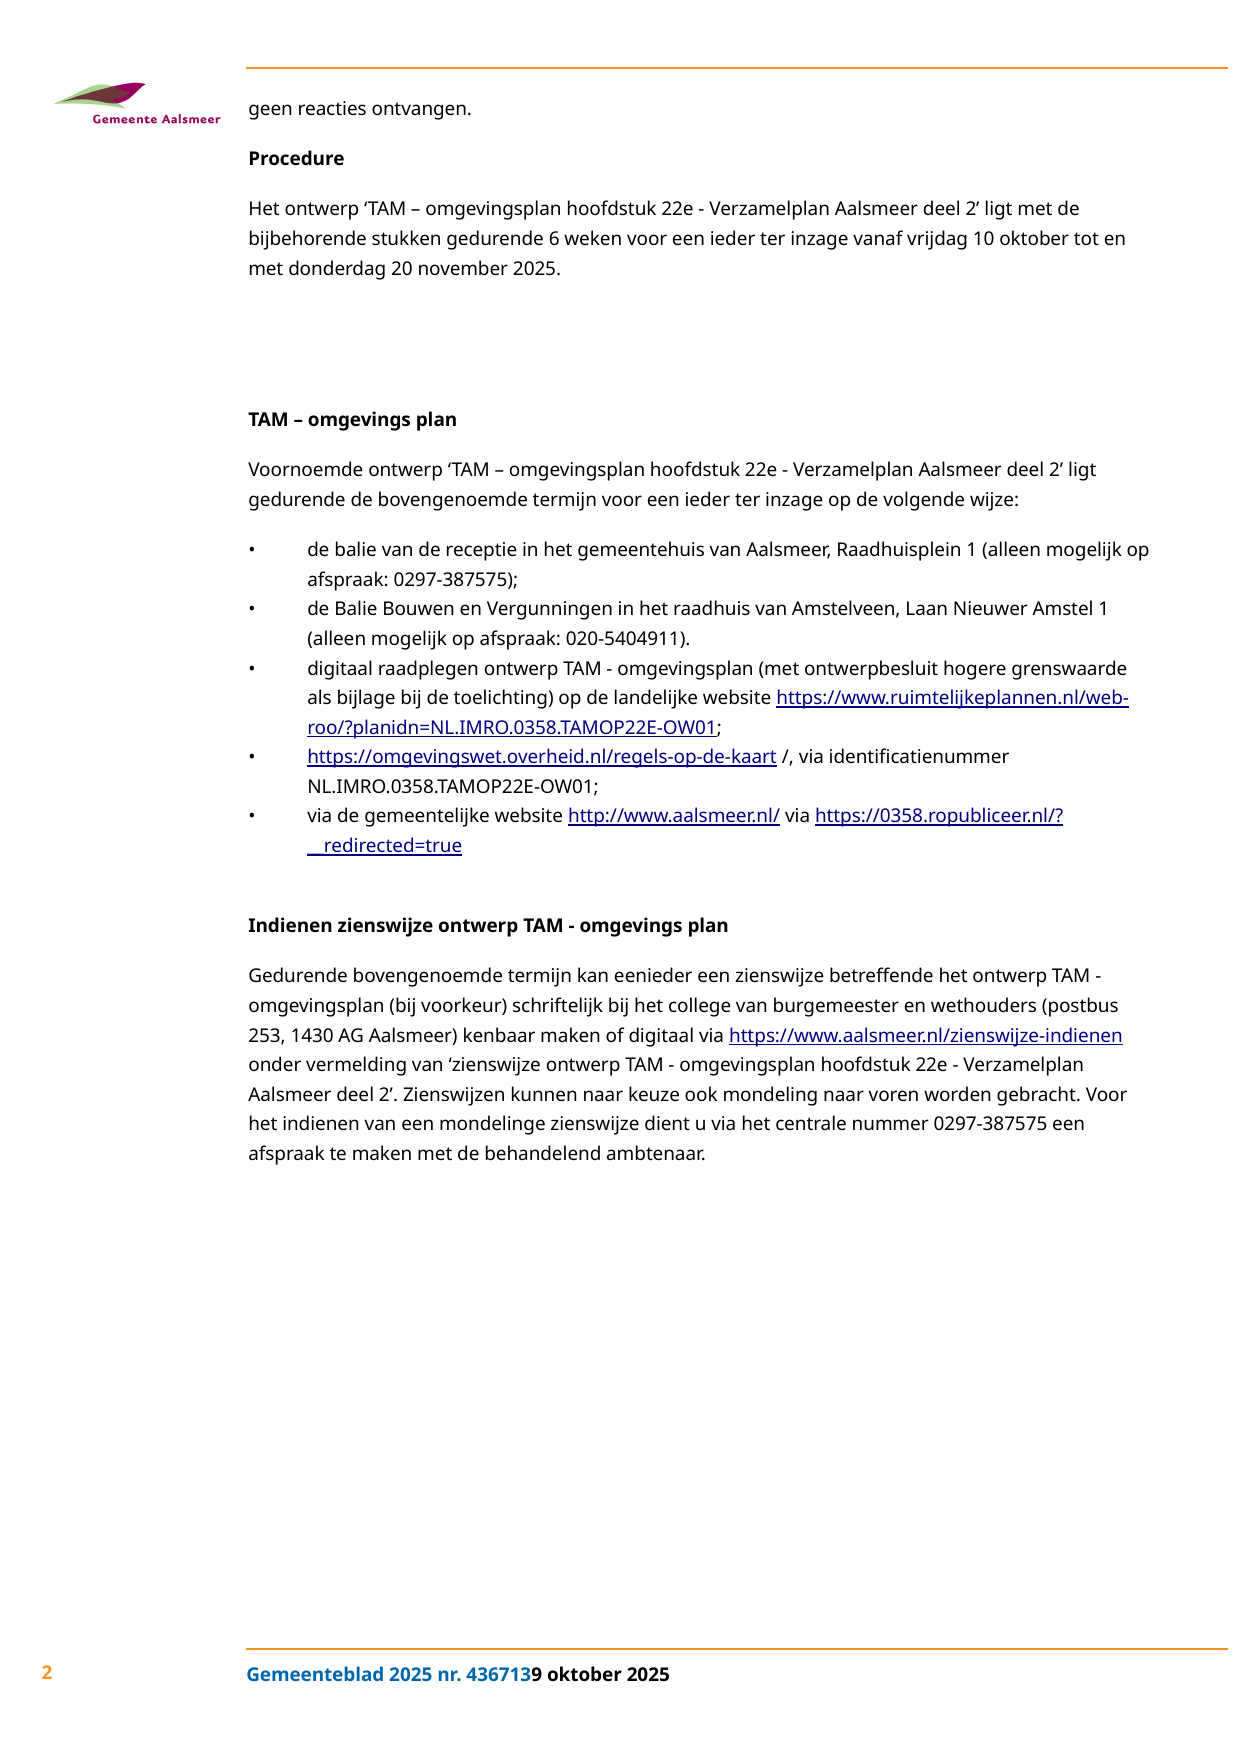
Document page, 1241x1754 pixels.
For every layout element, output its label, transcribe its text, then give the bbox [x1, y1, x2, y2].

list https://omgevingswet.overheid.nl/regels-op-de-kaart /, via identificatienummer NL.IMRO.0358.TAMOP22E-OW01; [248, 743, 1152, 799]
text TAM – omgevings plan [248, 406, 1152, 432]
list via de gemeentelijke website http://www.aalsmeer.nl/ via https://0358.ropubliceer.nl/?__redirected=true [248, 803, 1152, 858]
picture [41, 47, 231, 172]
text Het ontwerp ‘TAM – omgevingsplan hoofdstuk 22e - Verzamelplan Aalsmeer deel 2’ ligt met de bijbehorende stukken gedurende 6 weken voor een ieder ter inzage vanaf vrijdag 10 oktober tot en met donderdag 20 november 2025. [248, 196, 1152, 281]
text Voornoemde ontwerp ‘TAM – omgevingsplan hoofdstuk 22e - Verzamelplan Aalsmeer deel 2’ ligt gedurende de bovengenoemde termijn voor een ieder ter inzage op de volgende wijze: [248, 456, 1152, 512]
text Gedurende bovengenoemde termijn kan eenieder een zienswijze betreffende het ontwerp TAM - omgevingsplan (bij voorkeur) schriftelijk bij het college van burgemeester en wethouders (postbus 253, 1430 AG Aalsmeer) kenbaar maken of digitaal via https://www.aalsmeer.nl/zienswijze-indienen onder vermelding van ‘zienswijze ontwerp TAM - omgevingsplan hoofdstuk 22e - Verzamelplan Aalsmeer deel 2’. Zienswijzen kunnen naar keuze ook mondeling naar voren worden gebracht. Voor het indienen van een mondelinge zienswijze dient u via het centrale nummer 0297-387575 een afspraak te maken met de behandelend ambtenaar. [248, 963, 1152, 1166]
list digitaal raadplegen ontwerp TAM - omgevingsplan (met ontwerpbesluit hogere grenswaarde als bijlage bij de toelichting) op de landelijke website https://www.ruimtelijkeplannen.nl/web-roo/?planidn=NL.IMRO.0358.TAMOP22E-OW01; [248, 655, 1152, 740]
list de balie van de receptie in het gemeentehuis van Aalsmeer, Raadhuisplein 1 (alleen mogelijk op afspraak: 0297-387575); [248, 536, 1152, 592]
text Indienen zienswijze ontwerp TAM - omgevings plan [248, 912, 1152, 938]
list de Balie Bouwen en Vergunningen in het raadhuis van Amstelveen, Laan Nieuwer Amstel 1 (alleen mogelijk op afspraak: 020-5404911). [248, 596, 1152, 651]
text geen reacties ontvangen. [248, 95, 1152, 121]
text Procedure [248, 145, 1152, 171]
